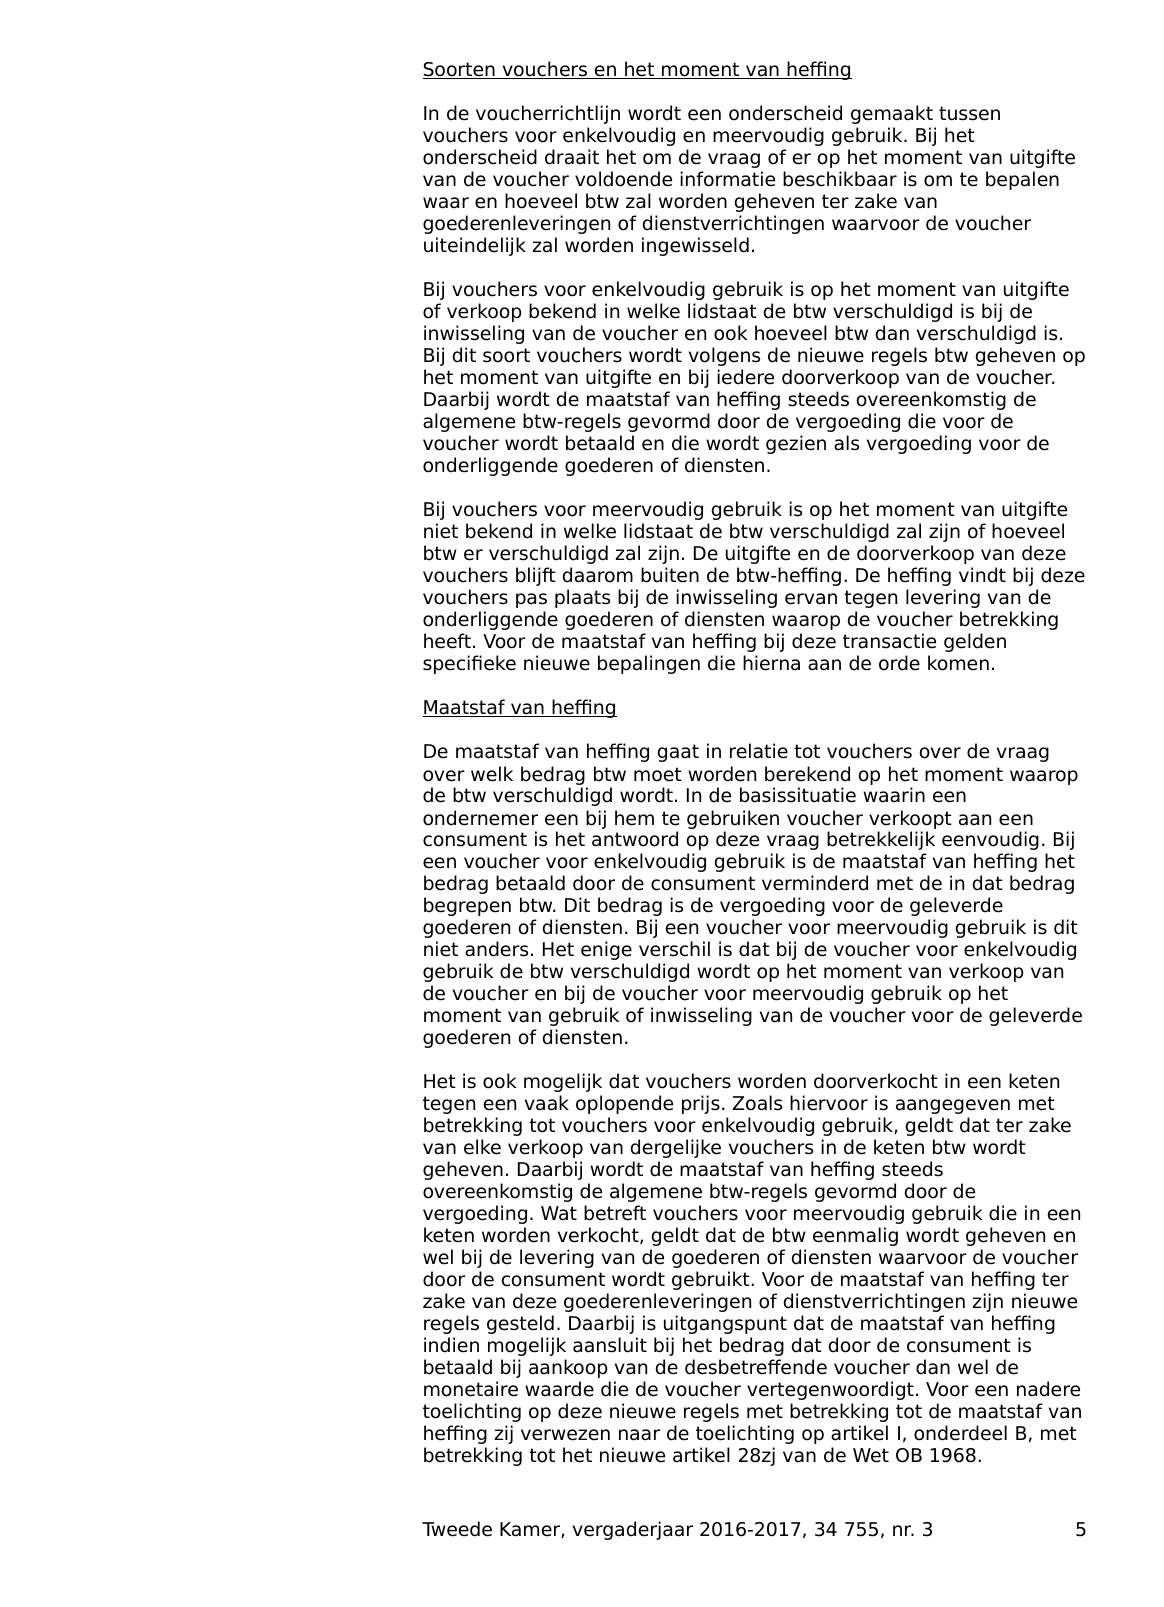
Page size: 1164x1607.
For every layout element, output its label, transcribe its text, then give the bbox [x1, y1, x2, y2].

text Het is ook mogelijk dat vouchers worden doorverkocht in een keten tegen een vaak oplopende prijs. Zoals hiervoor is aangegeven met betrekking tot vouchers voor enkelvoudig gebruik, geldt dat ter zake van elke verkoop van dergelijke vouchers in de keten btw wordt geheven. Daarbij wordt de maatstaf van heffing steeds overeenkomstig de algemene btw-regels gevormd door de vergoeding. Wat betreft vouchers voor meervoudig gebruik die in een keten worden verkocht, geldt dat de btw eenmalig wordt geheven en wel bij de levering van de goederen of diensten waarvoor de voucher door de consument wordt gebruikt. Voor de maatstaf van heffing ter zake van deze goederenleveringen of dienstverrichtingen zijn nieuwe regels gesteld. Daarbij is uitgangspunt dat de maatstaf van heffing indien mogelijk aansluit bij het bedrag dat door de consument is betaald bij aankoop van de desbetreffende voucher dan wel de monetaire waarde die de voucher vertegenwoordigt. Voor een nadere toelichting op deze nieuwe regels met betrekking tot de maatstaf van heffing zij verwezen naar de toelichting op artikel I, onderdeel B, met betrekking tot het nieuwe artikel 28zj van de Wet OB 1968. [422, 1071, 1087, 1467]
subtitle Maatstaf van heffing [422, 697, 1087, 719]
subtitle Soorten vouchers en het moment van heffing [422, 59, 1087, 81]
text Bij vouchers voor enkelvoudig gebruik is op het moment van uitgifte of verkoop bekend in welke lidstaat de btw verschuldigd is bij de inwisseling van de voucher en ook hoeveel btw dan verschuldigd is. Bij dit soort vouchers wordt volgens de nieuwe regels btw geheven op het moment van uitgifte en bij iedere doorverkoop van de voucher. Daarbij wordt de maatstaf van heffing steeds overeenkomstig de algemene btw-regels gevormd door de vergoeding die voor de voucher wordt betaald en die wordt gezien als vergoeding voor de onderliggende goederen of diensten. [422, 279, 1087, 477]
text De maatstaf van heffing gaat in relatie tot vouchers over de vraag over welk bedrag btw moet worden berekend op het moment waarop de btw verschuldigd wordt. In de basissituatie waarin een ondernemer een bij hem te gebruiken voucher verkoopt aan een consument is het antwoord op deze vraag betrekkelijk eenvoudig. Bij een voucher voor enkelvoudig gebruik is de maatstaf van heffing het bedrag betaald door de consument verminderd met de in dat bedrag begrepen btw. Dit bedrag is de vergoeding voor de geleverde goederen of diensten. Bij een voucher voor meervoudig gebruik is dit niet anders. Het enige verschil is dat bij de voucher voor enkelvoudig gebruik de btw verschuldigd wordt op het moment van verkoop van de voucher en bij de voucher voor meervoudig gebruik op het moment van gebruik of inwisseling van de voucher voor de geleverde goederen of diensten. [422, 741, 1087, 1049]
text Bij vouchers voor meervoudig gebruik is op het moment van uitgifte niet bekend in welke lidstaat de btw verschuldigd zal zijn of hoeveel btw er verschuldigd zal zijn. De uitgifte en de doorverkoop van deze vouchers blijft daarom buiten de btw-heffing. De heffing vindt bij deze vouchers pas plaats bij de inwisseling ervan tegen levering van de onderliggende goederen of diensten waarop de voucher betrekking heeft. Voor de maatstaf van heffing bij deze transactie gelden specifieke nieuwe bepalingen die hierna aan de orde komen. [422, 499, 1087, 675]
text In de voucherrichtlijn wordt een onderscheid gemaakt tussen vouchers voor enkelvoudig en meervoudig gebruik. Bij het onderscheid draait het om de vraag of er op het moment van uitgifte van de voucher voldoende informatie beschikbaar is om te bepalen waar en hoeveel btw zal worden geheven ter zake van goederenleveringen of dienstverrichtingen waarvoor de voucher uiteindelijk zal worden ingewisseld. [422, 103, 1087, 257]
